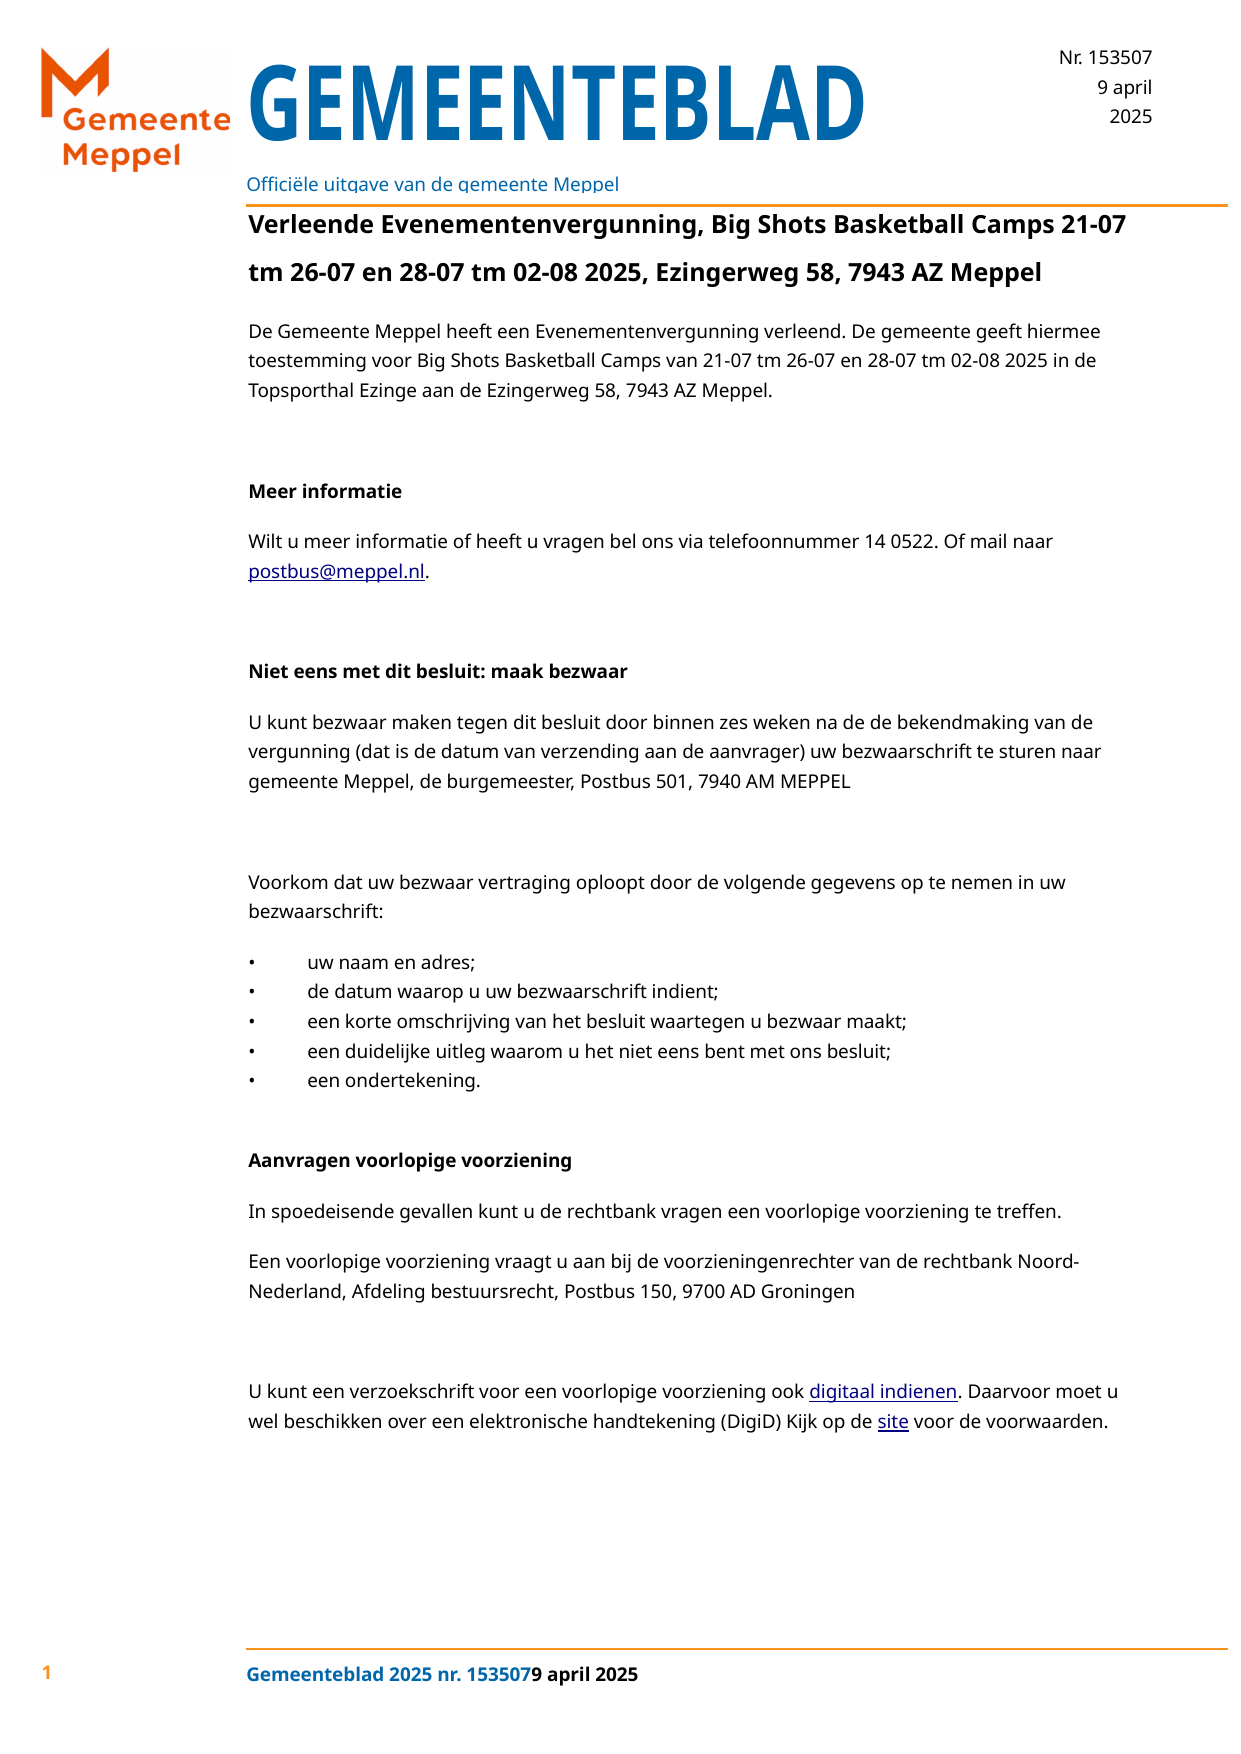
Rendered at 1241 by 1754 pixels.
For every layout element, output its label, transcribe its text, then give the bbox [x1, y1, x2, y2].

text U kunt bezwaar maken tegen dit besluit door binnen zes weken na de de bekendmaking van de vergunning (dat is de datum van verzending aan de aanvrager) uw bezwaarschrift te sturen naar gemeente Meppel, de burgemeester, Postbus 501, 7940 AM MEPPEL [248, 709, 1152, 794]
list de datum waarop u uw bezwaarschrift indient; [248, 979, 1152, 1004]
text Een voorlopige voorziening vraagt u aan bij de voorzieningenrechter van de rechtbank Noord-Nederland, Afdeling bestuursrecht, Postbus 150, 9700 AD Groningen [248, 1248, 1152, 1304]
text Verleende Evenementenvergunning, Big Shots Basketball Camps 21-07 tm 26-07 en 28-07 tm 02-08 2025, Ezingerweg 58, 7943 AZ Meppel [248, 207, 1152, 288]
list een duidelijke uitleg waarom u het niet eens bent met ons besluit; [248, 1038, 1152, 1064]
text De Gemeente Meppel heeft een Evenementenvergunning verleend. De gemeente geeft hiermee toestemming voor Big Shots Basketball Camps van 21-07 tm 26-07 en 28-07 tm 02-08 2025 in de Topsporthal Ezinge aan de Ezingerweg 58, 7943 AZ Meppel. [248, 318, 1152, 403]
text Aanvragen voorlopige voorziening [248, 1147, 1152, 1173]
list een korte omschrijving van het besluit waartegen u bezwaar maakt; [248, 1008, 1152, 1034]
text Meer informatie [248, 478, 1152, 504]
text Voorkom dat uw bezwaar vertraging oploopt door de volgende gegevens op te nemen in uw bezwaarschrift: [248, 869, 1152, 924]
text Niet eens met dit besluit: maak bezwaar [248, 659, 1152, 684]
text Wilt u meer informatie of heeft u vragen bel ons via telefoonnummer 14 0522. Of mail naar postbus@meppel.nl. [248, 528, 1152, 584]
list uw naam en adres; [248, 949, 1152, 975]
list een ondertekening. [248, 1067, 1152, 1093]
text In spoedeisende gevallen kunt u de rechtbank vragen een voorlopige voorziening te treffen. [248, 1198, 1152, 1224]
text U kunt een verzoekschrift voor een voorlopige voorziening ook digitaal indienen. Daarvoor moet u wel beschikken over een elektronische handtekening (DigiD) Kijk op de site voor de voorwaarden. [248, 1379, 1152, 1434]
picture [41, 47, 231, 172]
